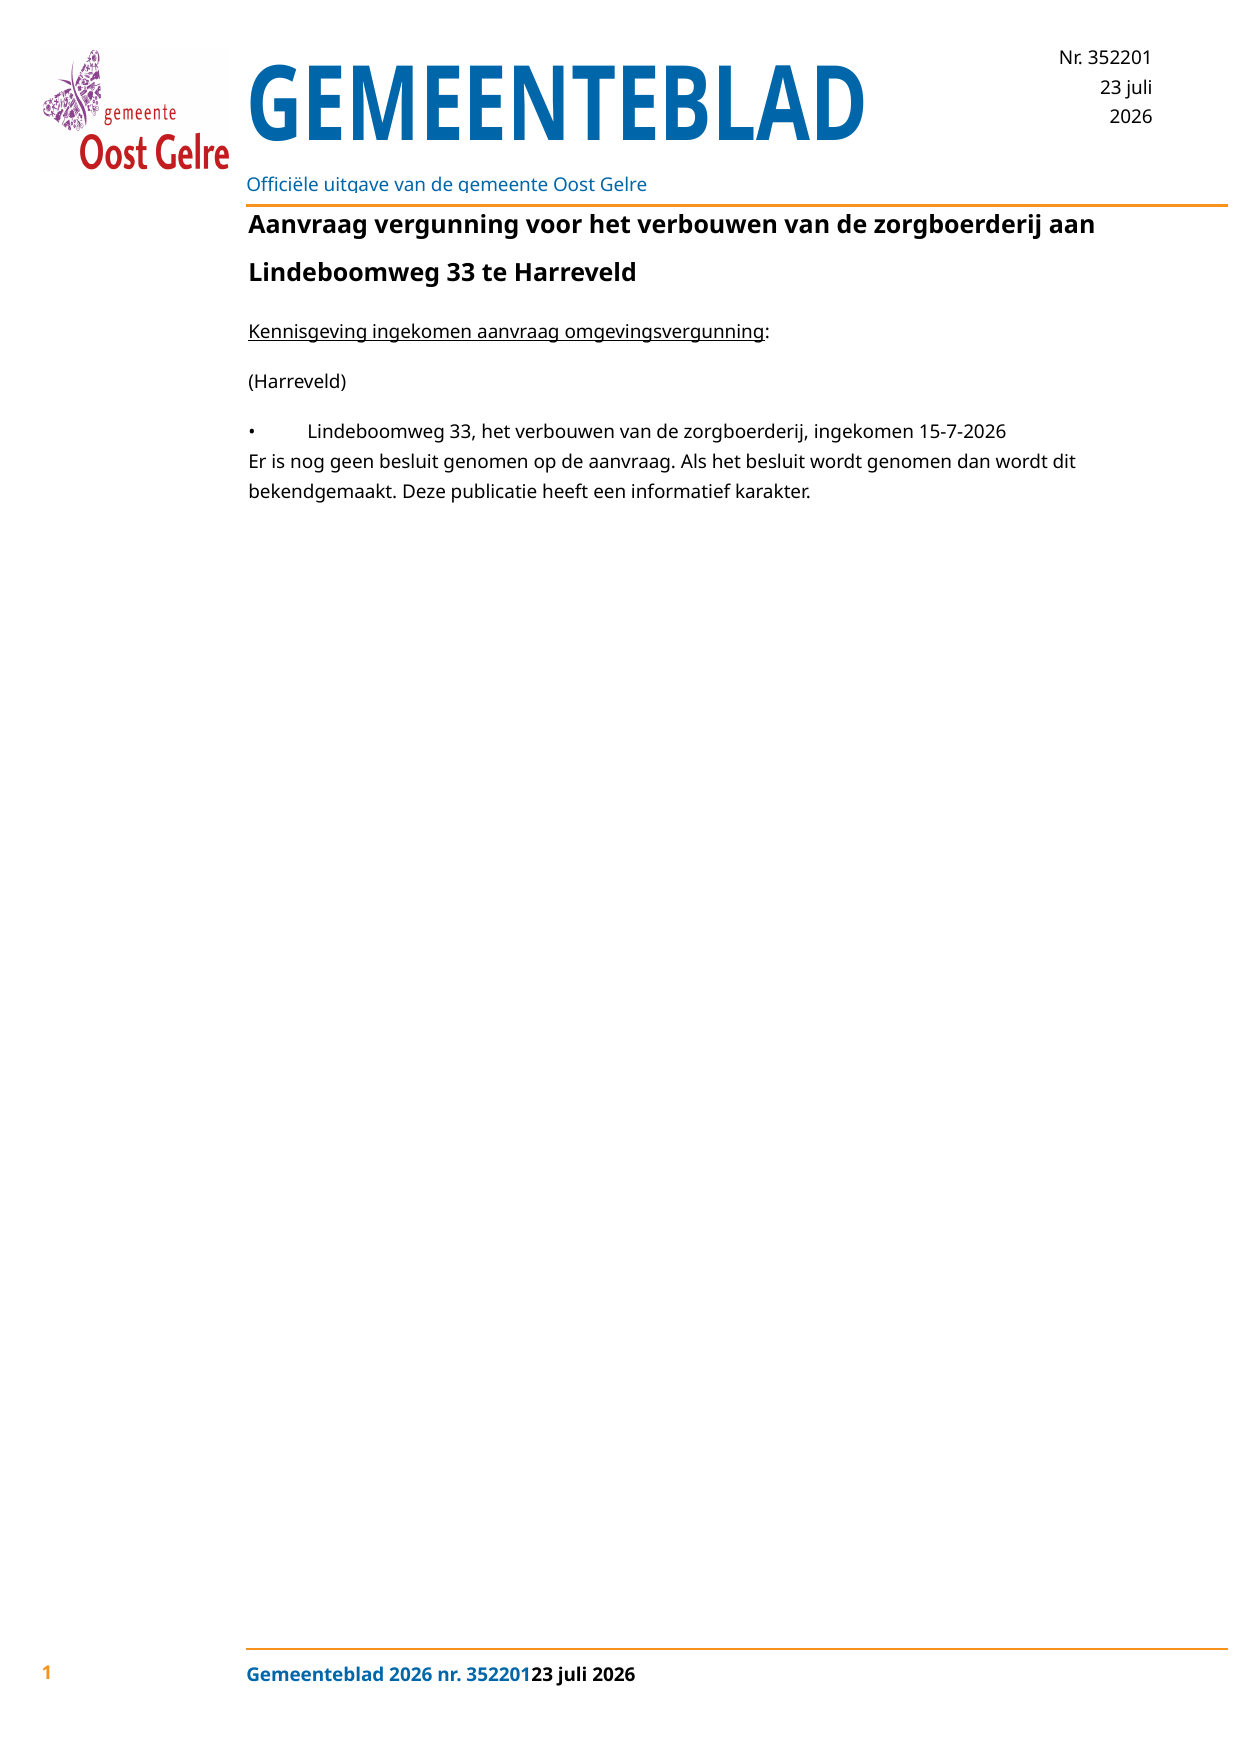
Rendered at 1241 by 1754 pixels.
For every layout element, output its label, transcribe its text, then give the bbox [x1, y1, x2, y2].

list Lindeboomweg 33, het verbouwen van de zorgboerderij, ingekomen 15-7-2026 [248, 419, 1152, 444]
text Er is nog geen besluit genomen op de aanvraag. Als het besluit wordt genomen dan wordt dit bekendgemaakt. Deze publicatie heeft een informatief karakter. [248, 448, 1152, 504]
text Aanvraag vergunning voor het verbouwen van de zorgboerderij aan Lindeboomweg 33 te Harreveld [248, 207, 1152, 288]
text (Harreveld) [248, 368, 1152, 394]
text Kennisgeving ingekomen aanvraag omgevingsvergunning: [248, 318, 1152, 344]
picture [41, 47, 231, 172]
